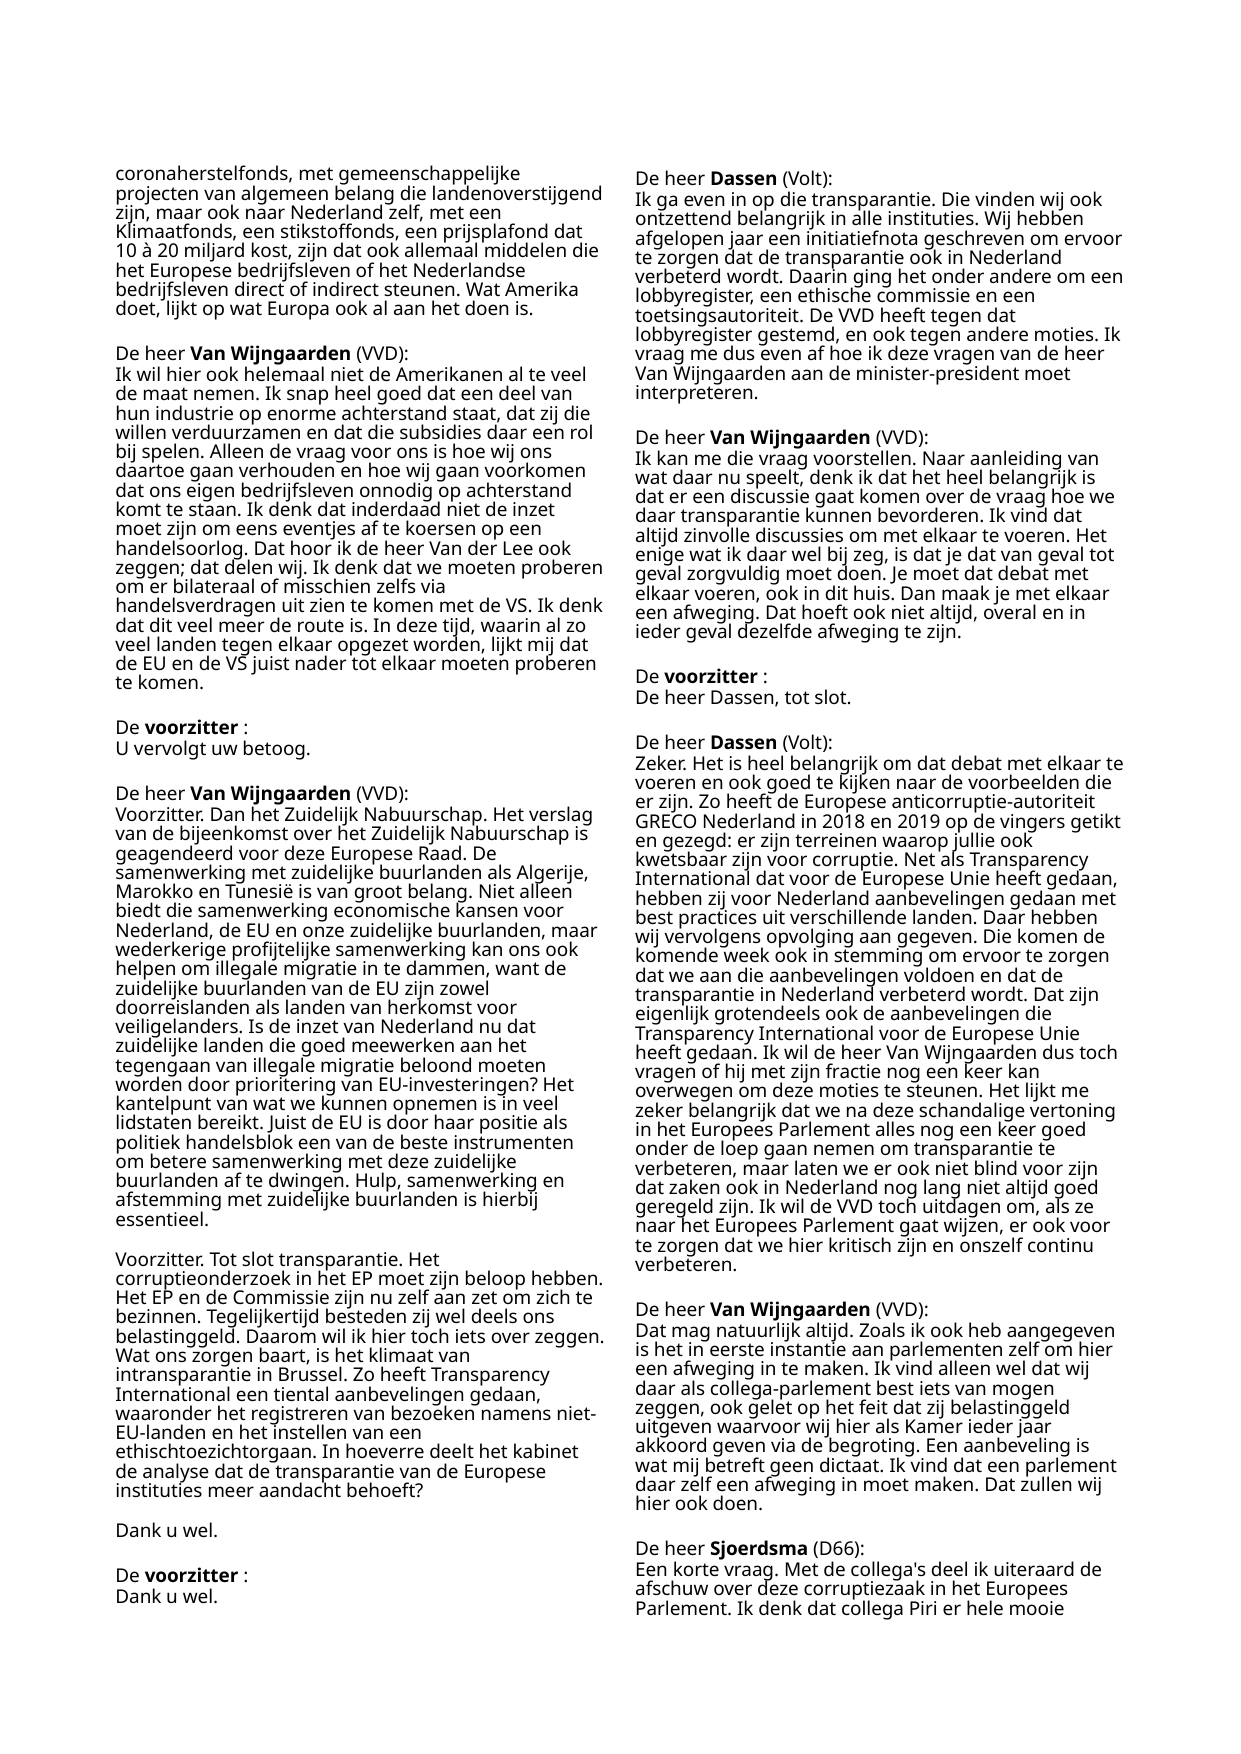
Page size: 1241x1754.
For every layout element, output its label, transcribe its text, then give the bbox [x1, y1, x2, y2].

text De heer Dassen, tot slot. [635, 689, 1125, 708]
text coronaherstelfonds, met gemeenschappelijke projecten van algemeen belang die landenoverstijgend zijn, maar ook naar Nederland zelf, met een Klimaatfonds, een stikstoffonds, een prijsplafond dat 10 à 20 miljard kost, zijn dat ook allemaal middelen die het Europese bedrijfsleven of het Nederlandse bedrijfsleven direct of indirect steunen. Wat Amerika doet, lijkt op wat Europa ook al aan het doen is. [115, 165, 605, 319]
text De voorzitter : [115, 714, 605, 740]
text De heer Van Wijngaarden (VVD): [115, 340, 605, 366]
text Voorzitter. Dan het Zuidelijk Nabuurschap. Het verslag van de bijeenkomst over het Zuidelijk Nabuurschap is geagendeerd voor deze Europese Raad. De samenwerking met zuidelijke buurlanden als Algerije, Marokko en Tunesië is van groot belang. Niet alleen biedt die samenwerking economische kansen voor Nederland, de EU en onze zuidelijke buurlanden, maar wederkerige profijtelijke samenwerking kan ons ook helpen om illegale migratie in te dammen, want de zuidelijke buurlanden van de EU zijn zowel doorreislanden als landen van herkomst voor veiligelanders. Is de inzet van Nederland nu dat zuidelijke landen die goed meewerken aan het tegengaan van illegale migratie beloond moeten worden door prioritering van EU-investeringen? Het kantelpunt van wat we kunnen opnemen is in veel lidstaten bereikt. Juist de EU is door haar positie als politiek handelsblok een van de beste instrumenten om betere samenwerking met deze zuidelijke buurlanden af te dwingen. Hulp, samenwerking en afstemming met zuidelijke buurlanden is hierbij essentieel. [115, 806, 605, 1230]
text De heer Dassen (Volt): [635, 729, 1125, 755]
text De voorzitter : [635, 663, 1125, 689]
text De heer Van Wijngaarden (VVD): [115, 780, 605, 806]
text Dat mag natuurlijk altijd. Zoals ik ook heb aangegeven is het in eerste instantie aan parlementen zelf om hier een afweging in te maken. Ik vind alleen wel dat wij daar als collega-parlement best iets van mogen zeggen, ook gelet op het feit dat zij belastinggeld uitgeven waarvoor wij hier als Kamer ieder jaar akkoord geven via de begroting. Een aanbeveling is wat mij betreft geen dictaat. Ik vind dat een parlement daar zelf een afweging in moet maken. Dat zullen wij hier ook doen. [635, 1322, 1125, 1514]
text De heer Van Wijngaarden (VVD): [635, 1296, 1125, 1322]
text Ik wil hier ook helemaal niet de Amerikanen al te veel de maat nemen. Ik snap heel goed dat een deel van hun industrie op enorme achterstand staat, dat zij die willen verduurzamen en dat die subsidies daar een rol bij spelen. Alleen de vraag voor ons is hoe wij ons daartoe gaan verhouden en hoe wij gaan voorkomen dat ons eigen bedrijfsleven onnodig op achterstand komt te staan. Ik denk dat inderdaad niet de inzet moet zijn om eens eventjes af te koersen op een handelsoorlog. Dat hoor ik de heer Van der Lee ook zeggen; dat delen wij. Ik denk dat we moeten proberen om er bilateraal of misschien zelfs via handelsverdragen uit zien te komen met de VS. Ik denk dat dit veel meer de route is. In deze tijd, waarin al zo veel landen tegen elkaar opgezet worden, lijkt mij dat de EU en de VS juist nader tot elkaar moeten proberen te komen. [115, 366, 605, 694]
text De heer Van Wijngaarden (VVD): [635, 424, 1125, 450]
text Voorzitter. Tot slot transparantie. Het corruptieonderzoek in het EP moet zijn beloop hebben. Het EP en de Commissie zijn nu zelf aan zet om zich te bezinnen. Tegelijkertijd besteden zij wel deels ons belastinggeld. Daarom wil ik hier toch iets over zeggen. Wat ons zorgen baart, is het klimaat van intransparantie in Brussel. Zo heeft Transparency International een tiental aanbevelingen gedaan, waaronder het registreren van bezoeken namens niet-EU-landen en het instellen van een ethischtoezichtorgaan. In hoeverre deelt het kabinet de analyse dat de transparantie van de Europese instituties meer aandacht behoeft? [115, 1251, 605, 1501]
text De voorzitter : [115, 1562, 605, 1588]
text Dank u wel. [115, 1588, 605, 1607]
text Ik kan me die vraag voorstellen. Naar aanleiding van wat daar nu speelt, denk ik dat het heel belangrijk is dat er een discussie gaat komen over de vraag hoe we daar transparantie kunnen bevorderen. Ik vind dat altijd zinvolle discussies om met elkaar te voeren. Het enige wat ik daar wel bij zeg, is dat je dat van geval tot geval zorgvuldig moet doen. Je moet dat debat met elkaar voeren, ook in dit huis. Dan maak je met elkaar een afweging. Dat hoeft ook niet altijd, overal en in ieder geval dezelfde afweging te zijn. [635, 450, 1125, 642]
text Zeker. Het is heel belangrijk om dat debat met elkaar te voeren en ook goed te kijken naar de voorbeelden die er zijn. Zo heeft de Europese anticorruptie-autoriteit GRECO Nederland in 2018 en 2019 op de vingers getikt en gezegd: er zijn terreinen waarop jullie ook kwetsbaar zijn voor corruptie. Net als Transparency International dat voor de Europese Unie heeft gedaan, hebben zij voor Nederland aanbevelingen gedaan met best practices uit verschillende landen. Daar hebben wij vervolgens opvolging aan gegeven. Die komen de komende week ook in stemming om ervoor te zorgen dat we aan die aanbevelingen voldoen en dat de transparantie in Nederland verbeterd wordt. Dat zijn eigenlijk grotendeels ook de aanbevelingen die Transparency International voor de Europese Unie heeft gedaan. Ik wil de heer Van Wijngaarden dus toch vragen of hij met zijn fractie nog een keer kan overwegen om deze moties te steunen. Het lijkt me zeker belangrijk dat we na deze schandalige vertoning in het Europees Parlement alles nog een keer goed onder de loep gaan nemen om transparantie te verbeteren, maar laten we er ook niet blind voor zijn dat zaken ook in Nederland nog lang niet altijd goed geregeld zijn. Ik wil de VVD toch uitdagen om, als ze naar het Europees Parlement gaat wijzen, er ook voor te zorgen dat we hier kritisch zijn en onszelf continu verbeteren. [635, 755, 1125, 1275]
text U vervolgt uw betoog. [115, 740, 605, 759]
text Een korte vraag. Met de collega's deel ik uiteraard de afschuw over deze corruptiezaak in het Europees Parlement. Ik denk dat collega Piri er hele mooie [635, 1561, 1125, 1619]
text De heer Dassen (Volt): [635, 165, 1125, 191]
text Dank u wel. [115, 1522, 605, 1541]
text De heer Sjoerdsma (D66): [635, 1535, 1125, 1561]
text Ik ga even in op die transparantie. Die vinden wij ook ontzettend belangrijk in alle instituties. Wij hebben afgelopen jaar een initiatiefnota geschreven om ervoor te zorgen dat de transparantie ook in Nederland verbeterd wordt. Daarin ging het onder andere om een lobbyregister, een ethische commissie en een toetsingsautoriteit. De VVD heeft tegen dat lobbyregister gestemd, en ook tegen andere moties. Ik vraag me dus even af hoe ik deze vragen van de heer Van Wijngaarden aan de minister-president moet interpreteren. [635, 191, 1125, 403]
